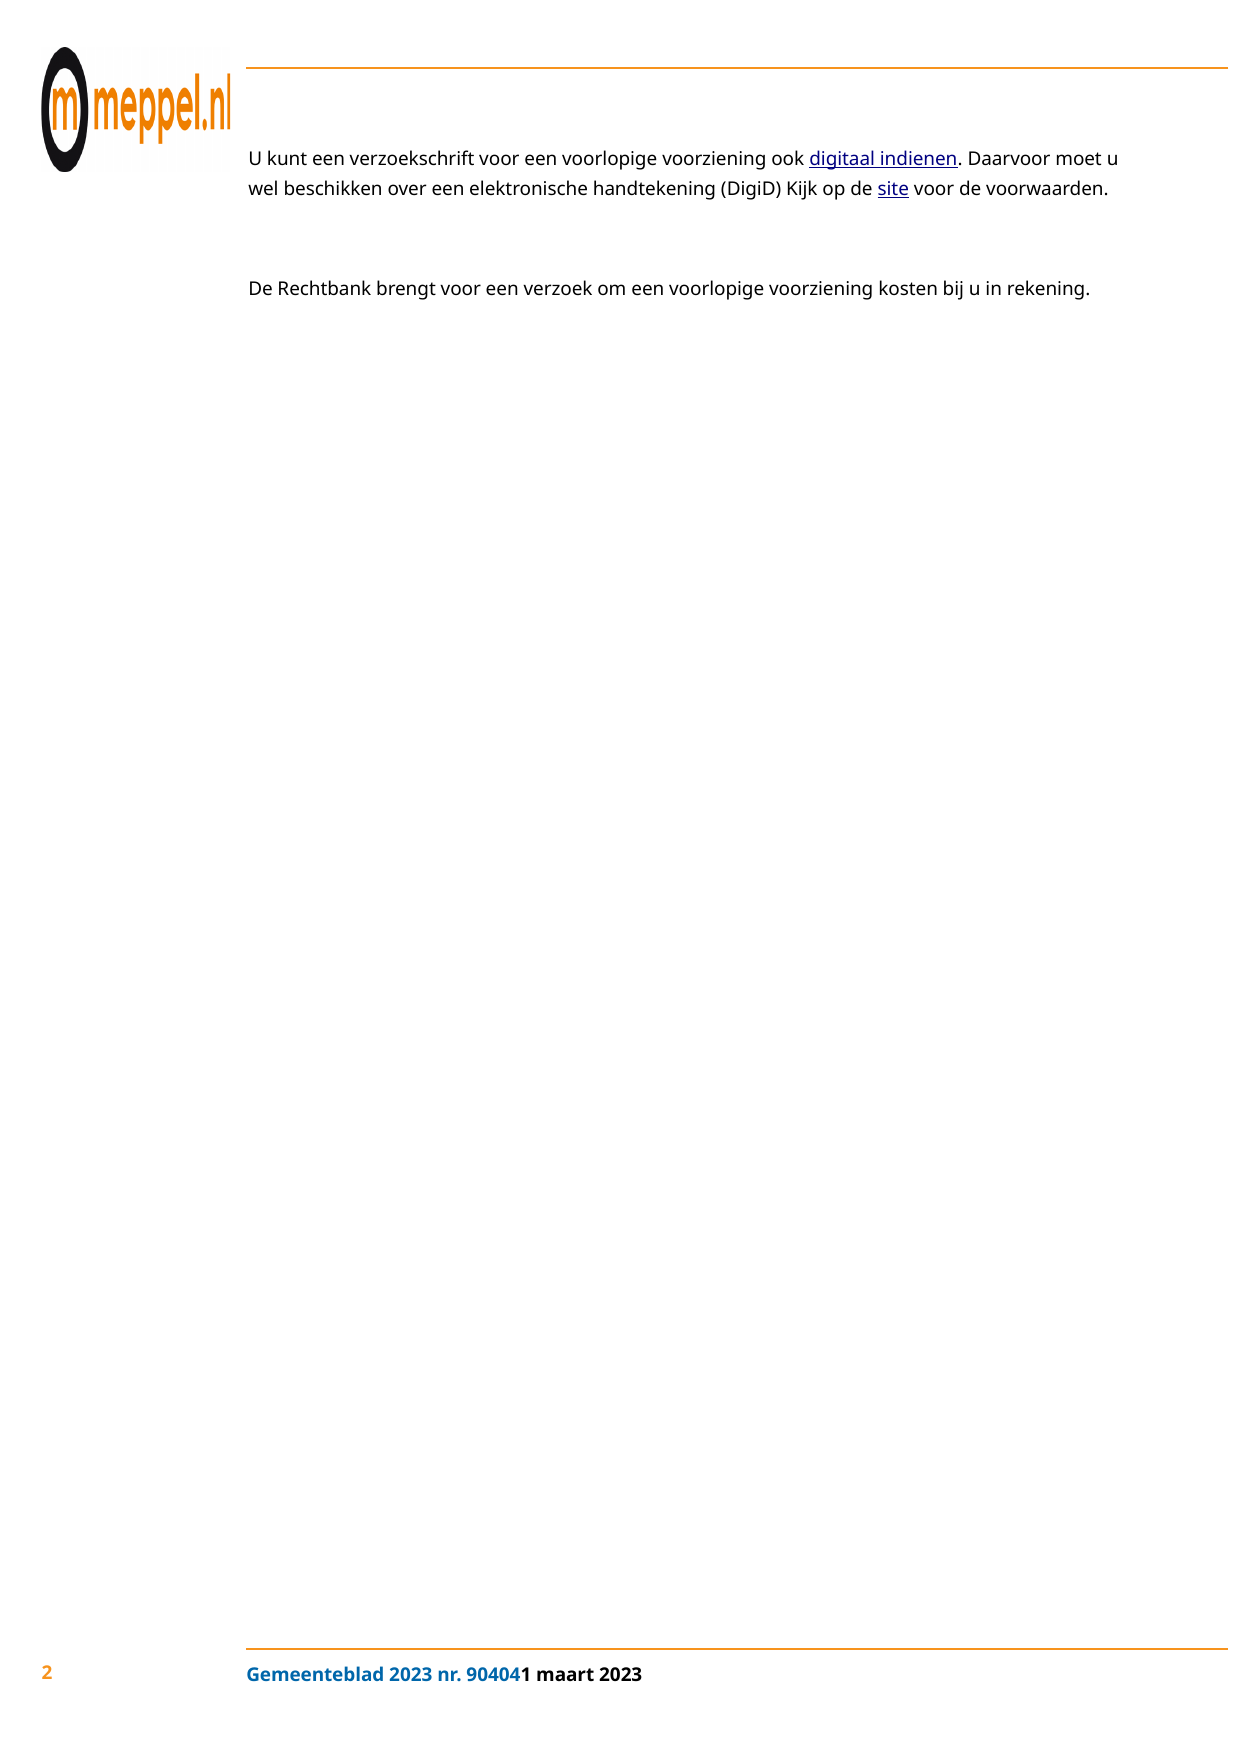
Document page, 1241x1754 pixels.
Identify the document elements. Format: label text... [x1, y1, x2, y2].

picture [41, 47, 231, 172]
text U kunt een verzoekschrift voor een voorlopige voorziening ook digitaal indienen. Daarvoor moet u wel beschikken over een elektronische handtekening (DigiD) Kijk op de site voor de voorwaarden. [248, 145, 1152, 201]
text De Rechtbank brengt voor een verzoek om een voorlopige voorziening kosten bij u in rekening. [248, 276, 1152, 301]
